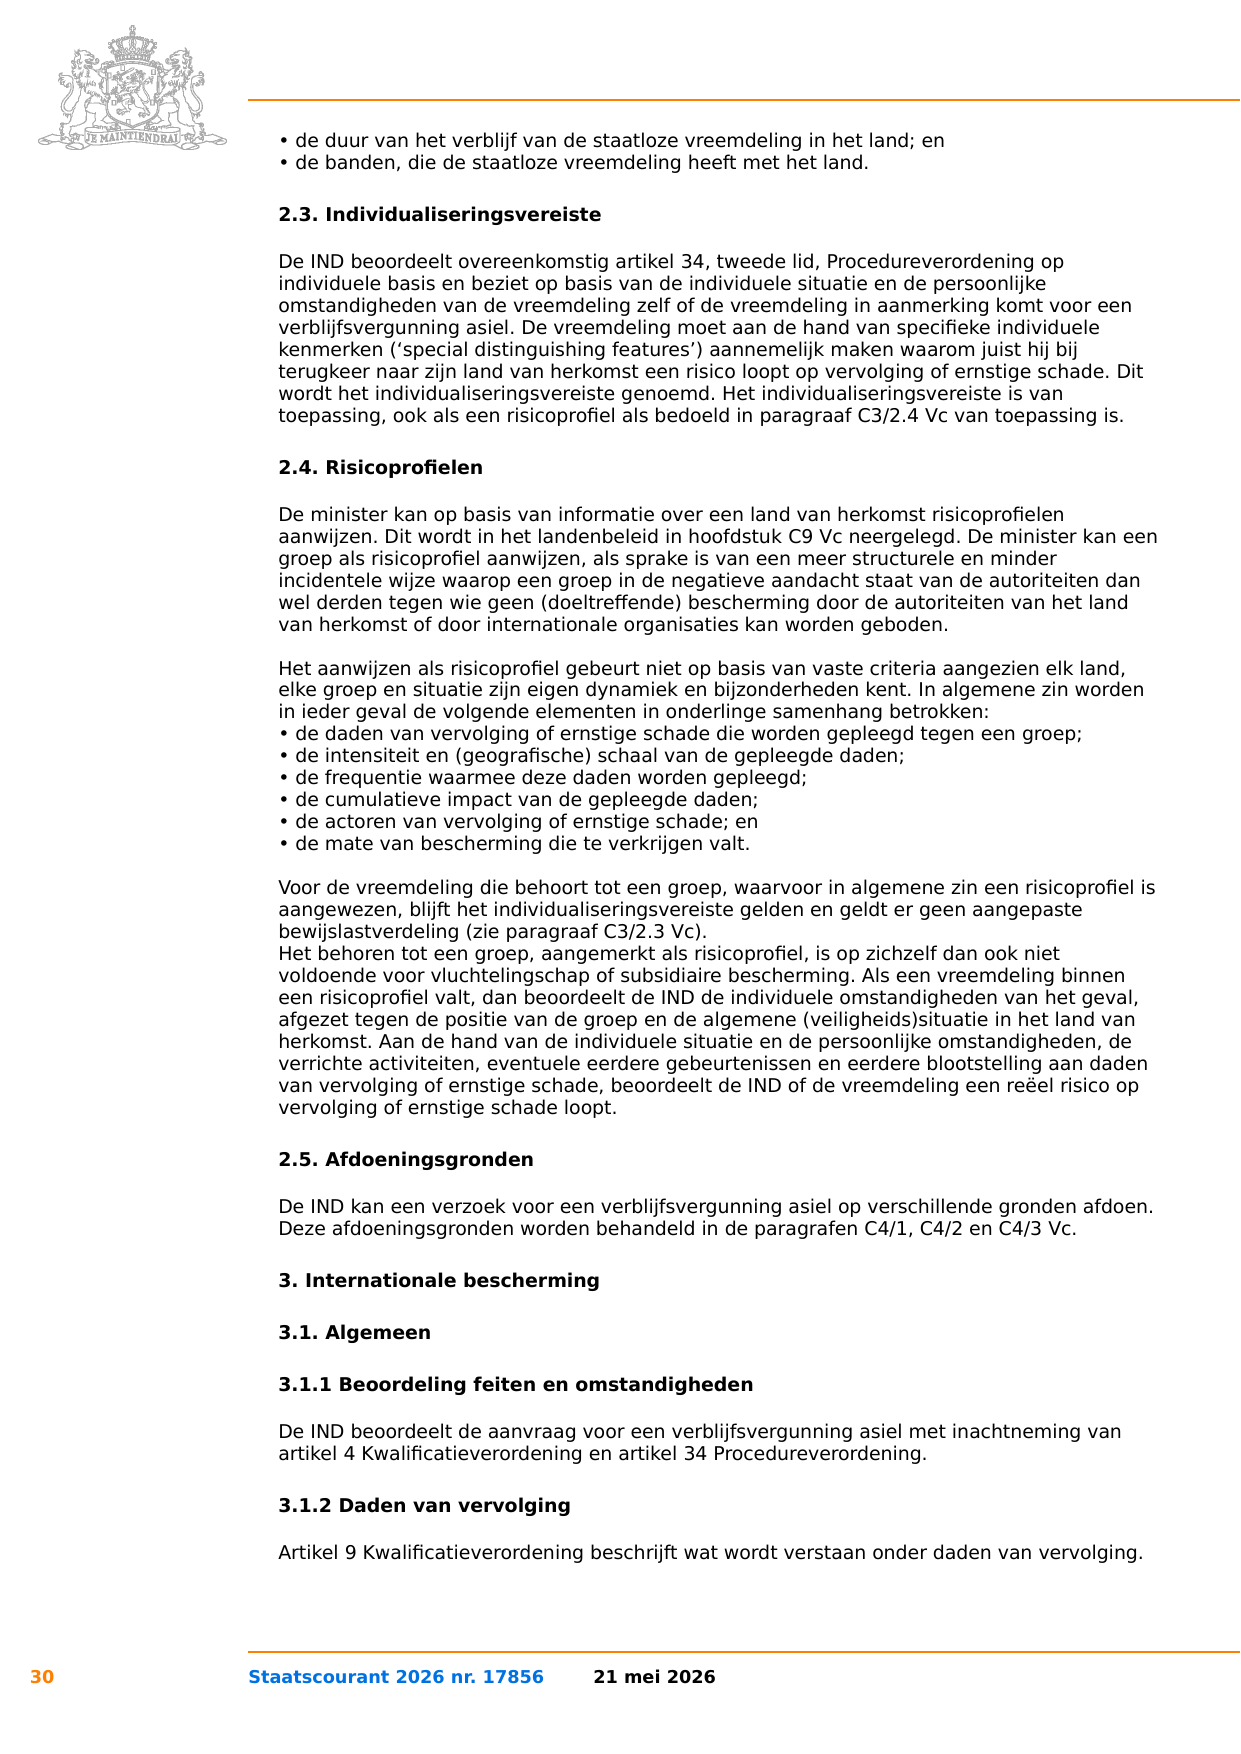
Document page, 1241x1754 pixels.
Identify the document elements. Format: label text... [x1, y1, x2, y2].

text De minister kan op basis van informatie over een land van herkomst risicoprofielen aanwijzen. Dit wordt in het landenbeleid in hoofdstuk C9 Vc neergelegd. De minister kan een groep als risicoprofiel aanwijzen, als sprake is van een meer structurele en minder incidentele wijze waarop een groep in de negatieve aandacht staat van de autoriteiten dan wel derden tegen wie geen (doeltreffende) bescherming door de autoriteiten van het land van herkomst of door internationale organisaties kan worden geboden. [278, 504, 1163, 636]
subtitle 3.1. Algemeen [278, 1322, 1163, 1344]
text • de banden, die de staatloze vreemdeling heeft met het land. [278, 152, 1163, 174]
text • de daden van vervolging of ernstige schade die worden gepleegd tegen een groep; [278, 723, 1163, 745]
text Het aanwijzen als risicoprofiel gebeurt niet op basis van vaste criteria aangezien elk land, elke groep en situatie zijn eigen dynamiek en bijzonderheden kent. In algemene zin worden in ieder geval de volgende elementen in onderlinge samenhang betrokken: [278, 657, 1163, 723]
subtitle 3. Internationale bescherming [278, 1270, 1163, 1292]
text • de duur van het verblijf van de staatloze vreemdeling in het land; en [278, 130, 1163, 152]
subtitle 2.4. Risicoprofielen [278, 457, 1163, 479]
subtitle 3.1.2 Daden van vervolging [278, 1495, 1163, 1517]
subtitle 3.1.1 Beoordeling feiten en omstandigheden [278, 1374, 1163, 1396]
text • de intensiteit en (geografische) schaal van de gepleegde daden; [278, 745, 1163, 767]
text De IND kan een verzoek voor een verblijfsvergunning asiel op verschillende gronden afdoen. Deze afdoeningsgronden worden behandeld in de paragrafen C4/1, C4/2 en C4/3 Vc. [278, 1196, 1163, 1240]
text De IND beoordeelt overeenkomstig artikel 34, tweede lid, Procedureverordening op individuele basis en beziet op basis van de individuele situatie en de persoonlijke omstandigheden van de vreemdeling zelf of de vreemdeling in aanmerking komt voor een verblijfsvergunning asiel. De vreemdeling moet aan de hand van specifieke individuele kenmerken (‘special distinguishing features’) aannemelijk maken waarom juist hij bij terugkeer naar zijn land van herkomst een risico loopt op vervolging of ernstige schade. Dit wordt het individualiseringsvereiste genoemd. Het individualiseringsvereiste is van toepassing, ook als een risicoprofiel als bedoeld in paragraaf C3/2.4 Vc van toepassing is. [278, 251, 1163, 427]
text • de frequentie waarmee deze daden worden gepleegd; [278, 767, 1163, 789]
text Artikel 9 Kwalificatieverordening beschrijft wat wordt verstaan onder daden van vervolging. [278, 1542, 1163, 1564]
text Het behoren tot een groep, aangemerkt als risicoprofiel, is op zichzelf dan ook niet voldoende voor vluchtelingschap of subsidiaire bescherming. Als een vreemdeling binnen een risicoprofiel valt, dan beoordeelt de IND de individuele omstandigheden van het geval, afgezet tegen de positie van de groep en de algemene (veiligheids)situatie in het land van herkomst. Aan de hand van de individuele situatie en de persoonlijke omstandigheden, de verrichte activiteiten, eventuele eerdere gebeurtenissen en eerdere blootstelling aan daden van vervolging of ernstige schade, beoordeelt de IND of de vreemdeling een reëel risico op vervolging of ernstige schade loopt. [278, 943, 1163, 1119]
text Voor de vreemdeling die behoort tot een groep, waarvoor in algemene zin een risicoprofiel is aangewezen, blijft het individualiseringsvereiste gelden en geldt er geen aangepaste bewijslastverdeling (zie paragraaf C3/2.3 Vc). [278, 877, 1163, 943]
picture [38, 25, 227, 150]
text • de mate van bescherming die te verkrijgen valt. [278, 833, 1163, 855]
subtitle 2.3. Individualiseringsvereiste [278, 204, 1163, 226]
subtitle 2.5. Afdoeningsgronden [278, 1149, 1163, 1171]
text • de cumulatieve impact van de gepleegde daden; [278, 789, 1163, 811]
text De IND beoordeelt de aanvraag voor een verblijfsvergunning asiel met inachtneming van artikel 4 Kwalificatieverordening en artikel 34 Procedureverordening. [278, 1421, 1163, 1465]
text • de actoren van vervolging of ernstige schade; en [278, 811, 1163, 833]
